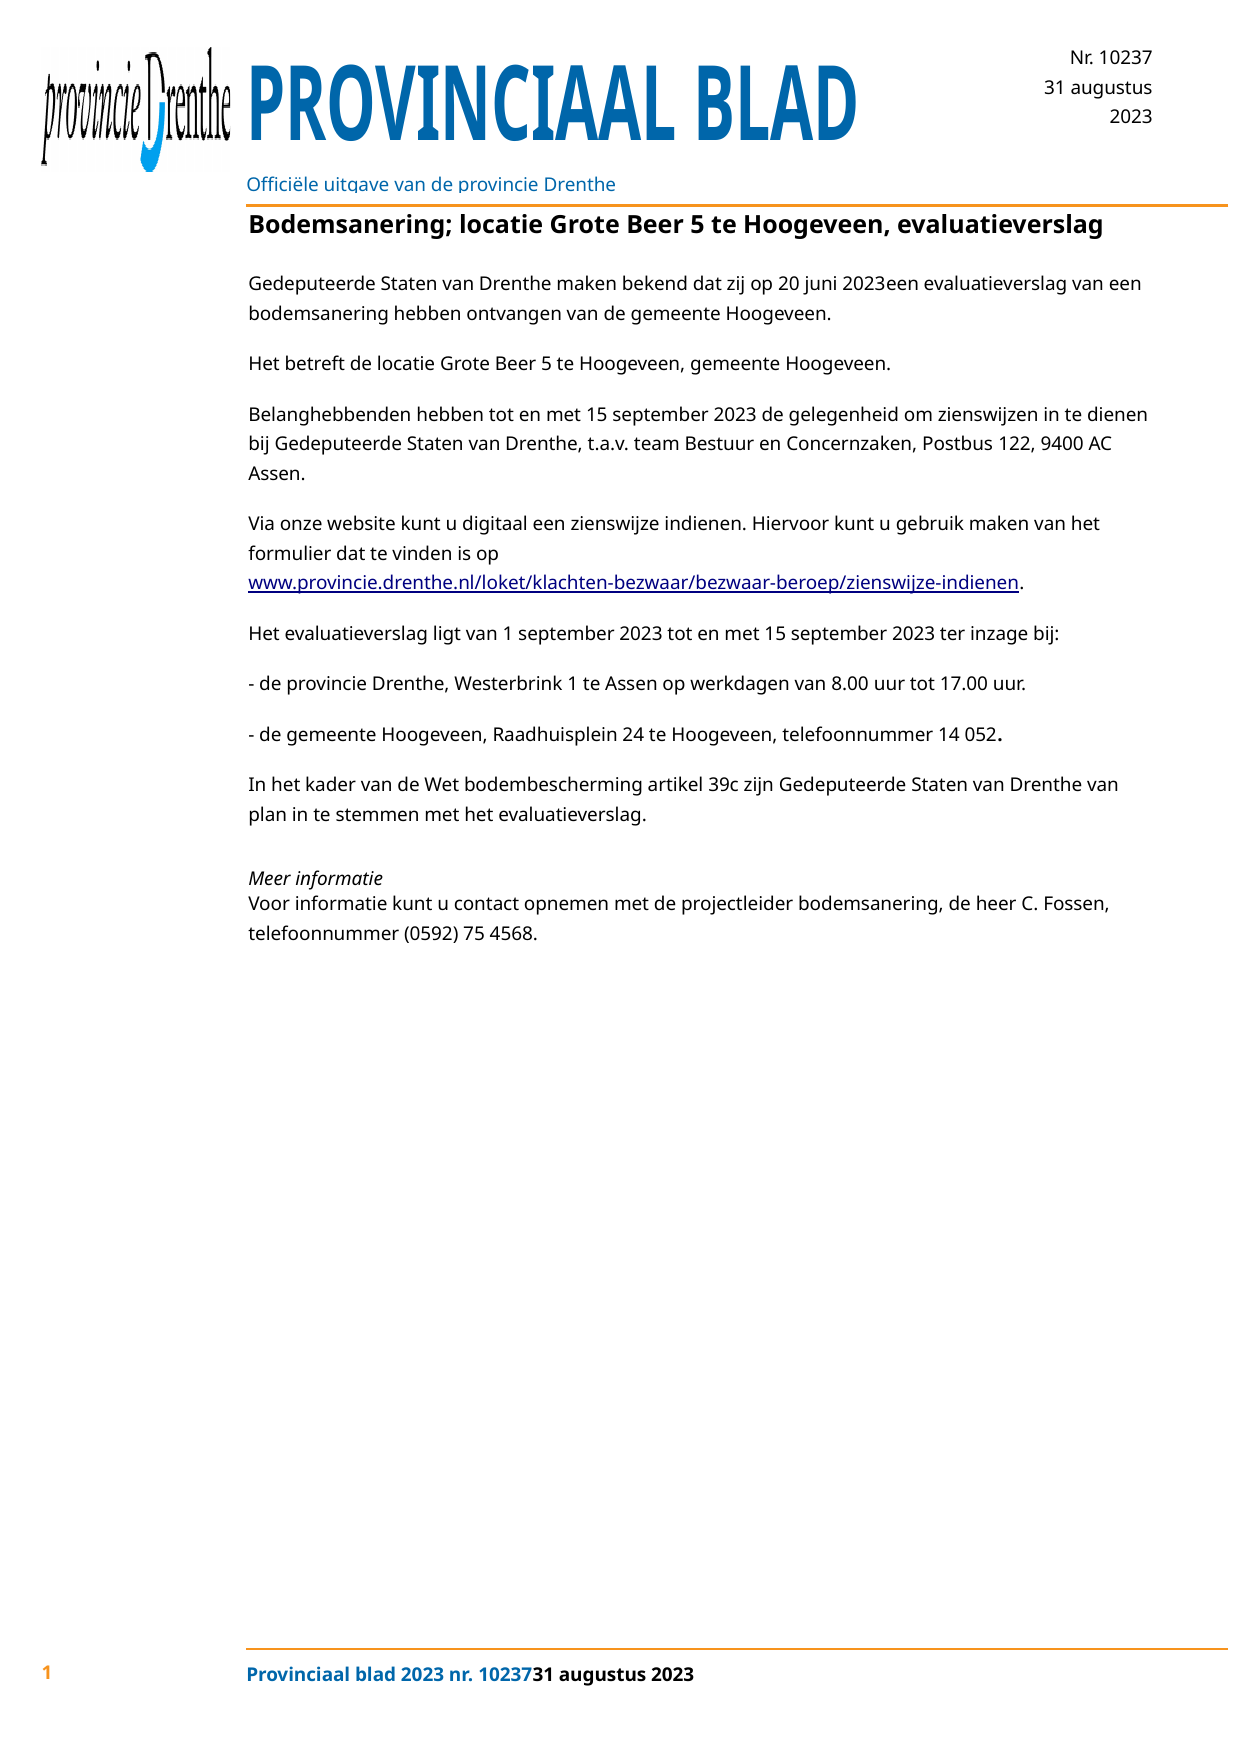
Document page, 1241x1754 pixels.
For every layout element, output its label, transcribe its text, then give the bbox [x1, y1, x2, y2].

text Meer informatie [248, 865, 1152, 890]
picture [41, 47, 231, 172]
text Bodemsanering; locatie Grote Beer 5 te Hoogeveen, evaluatieverslag [248, 207, 1152, 241]
text Gedeputeerde Staten van Drenthe maken bekend dat zij op 20 juni 2023een evaluatieverslag van een bodemsanering hebben ontvangen van de gemeente Hoogeveen. [248, 270, 1152, 326]
text Het betreft de locatie Grote Beer 5 te Hoogeveen, gemeente Hoogeveen. [248, 350, 1152, 376]
text - de gemeente Hoogeveen, Raadhuisplein 24 te Hoogeveen, telefoonnummer 14 052. [248, 721, 1152, 746]
text Via onze website kunt u digitaal een zienswijze indienen. Hiervoor kunt u gebruik maken van het formulier dat te vinden is op www.provincie.drenthe.nl/loket/klachten-bezwaar/bezwaar-beroep/zienswijze-indienen. [248, 510, 1152, 595]
text In het kader van de Wet bodembescherming artikel 39c zijn Gedeputeerde Staten van Drenthe van plan in te stemmen met het evaluatieverslag. [248, 771, 1152, 826]
text Het evaluatieverslag ligt van 1 september 2023 tot en met 15 september 2023 ter inzage bij: [248, 620, 1152, 646]
text Belanghebbenden hebben tot en met 15 september 2023 de gelegenheid om zienswijzen in te dienen bij Gedeputeerde Staten van Drenthe, t.a.v. team Bestuur en Concernzaken, Postbus 122, 9400 AC Assen. [248, 401, 1152, 486]
text Voor informatie kunt u contact opnemen met de projectleider bodemsanering, de heer C. Fossen, telefoonnummer (0592) 75 4568. [248, 890, 1152, 946]
text - de provincie Drenthe, Westerbrink 1 te Assen op werkdagen van 8.00 uur tot 17.00 uur. [248, 670, 1152, 696]
